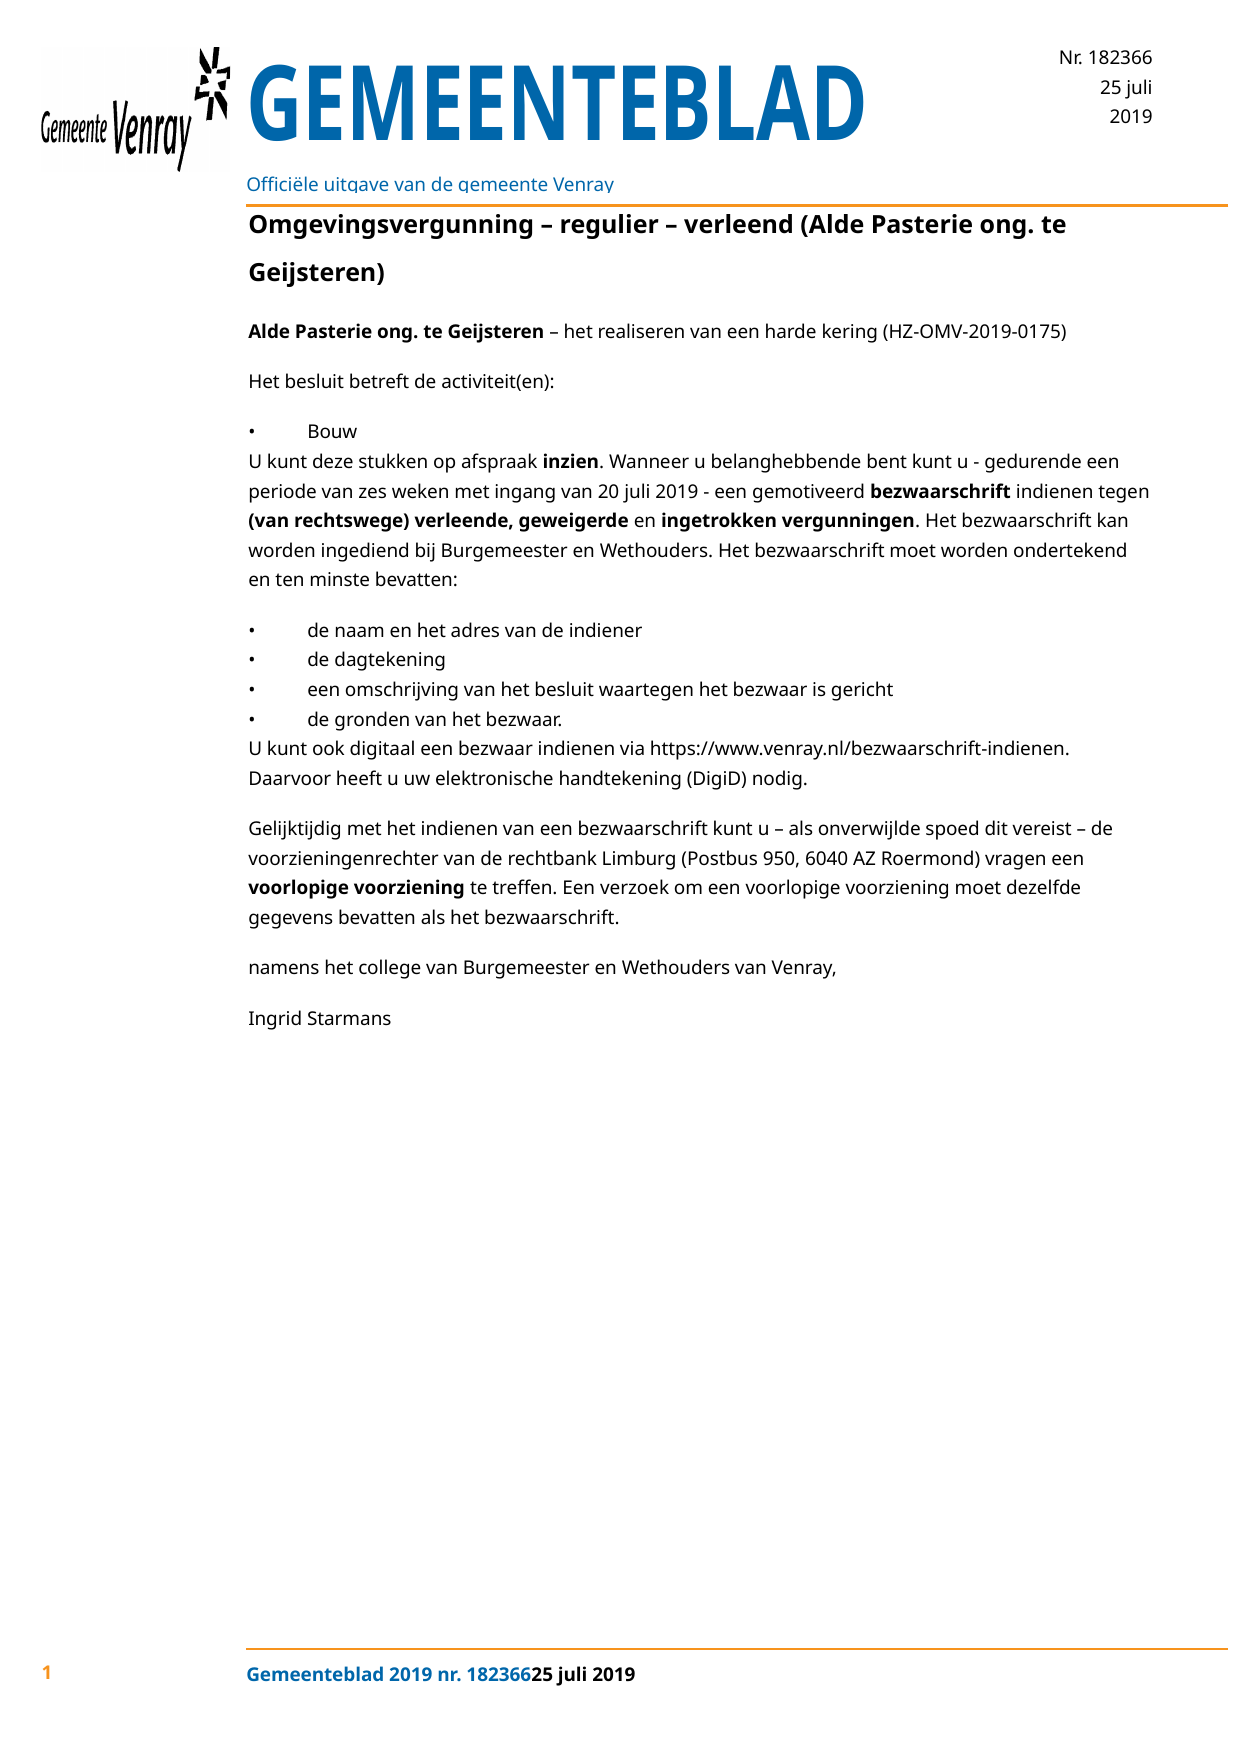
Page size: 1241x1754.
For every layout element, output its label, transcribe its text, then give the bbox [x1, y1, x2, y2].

list Bouw [248, 419, 1152, 444]
text U kunt ook digitaal een bezwaar indienen via https://www.venray.nl/bezwaarschrift-indienen. Daarvoor heeft u uw elektronische handtekening (DigiD) nodig. [248, 735, 1152, 791]
text Omgevingsvergunning – regulier – verleend (Alde Pasterie ong. te Geijsteren) [248, 207, 1152, 288]
list de naam en het adres van de indiener [248, 617, 1152, 643]
text Ingrid Starmans [248, 1005, 1152, 1031]
text U kunt deze stukken op afspraak inzien. Wanneer u belanghebbende bent kunt u - gedurende een periode van zes weken met ingang van 20 juli 2019 - een gemotiveerd bezwaarschrift indienen tegen (van rechtswege) verleende, geweigerde en ingetrokken vergunningen. Het bezwaarschrift kan worden ingediend bij Burgemeester en Wethouders. Het bezwaarschrift moet worden ondertekend en ten minste bevatten: [248, 448, 1152, 592]
text Gelijktijdig met het indienen van een bezwaarschrift kunt u – als onverwijlde spoed dit vereist – de voorzieningenrechter van de rechtbank Limburg (Postbus 950, 6040 AZ Roermond) vragen een voorlopige voorziening te treffen. Een verzoek om een voorlopige voorziening moet dezelfde gegevens bevatten als het bezwaarschrift. [248, 815, 1152, 930]
list een omschrijving van het besluit waartegen het bezwaar is gericht [248, 676, 1152, 702]
text Het besluit betreft de activiteit(en): [248, 368, 1152, 394]
list de gronden van het bezwaar. [248, 706, 1152, 732]
text namens het college van Burgemeester en Wethouders van Venray, [248, 954, 1152, 980]
list de dagtekening [248, 647, 1152, 672]
text Alde Pasterie ong. te Geijsteren – het realiseren van een harde kering (HZ-OMV-2019-0175) [248, 318, 1152, 344]
picture [41, 47, 231, 172]
